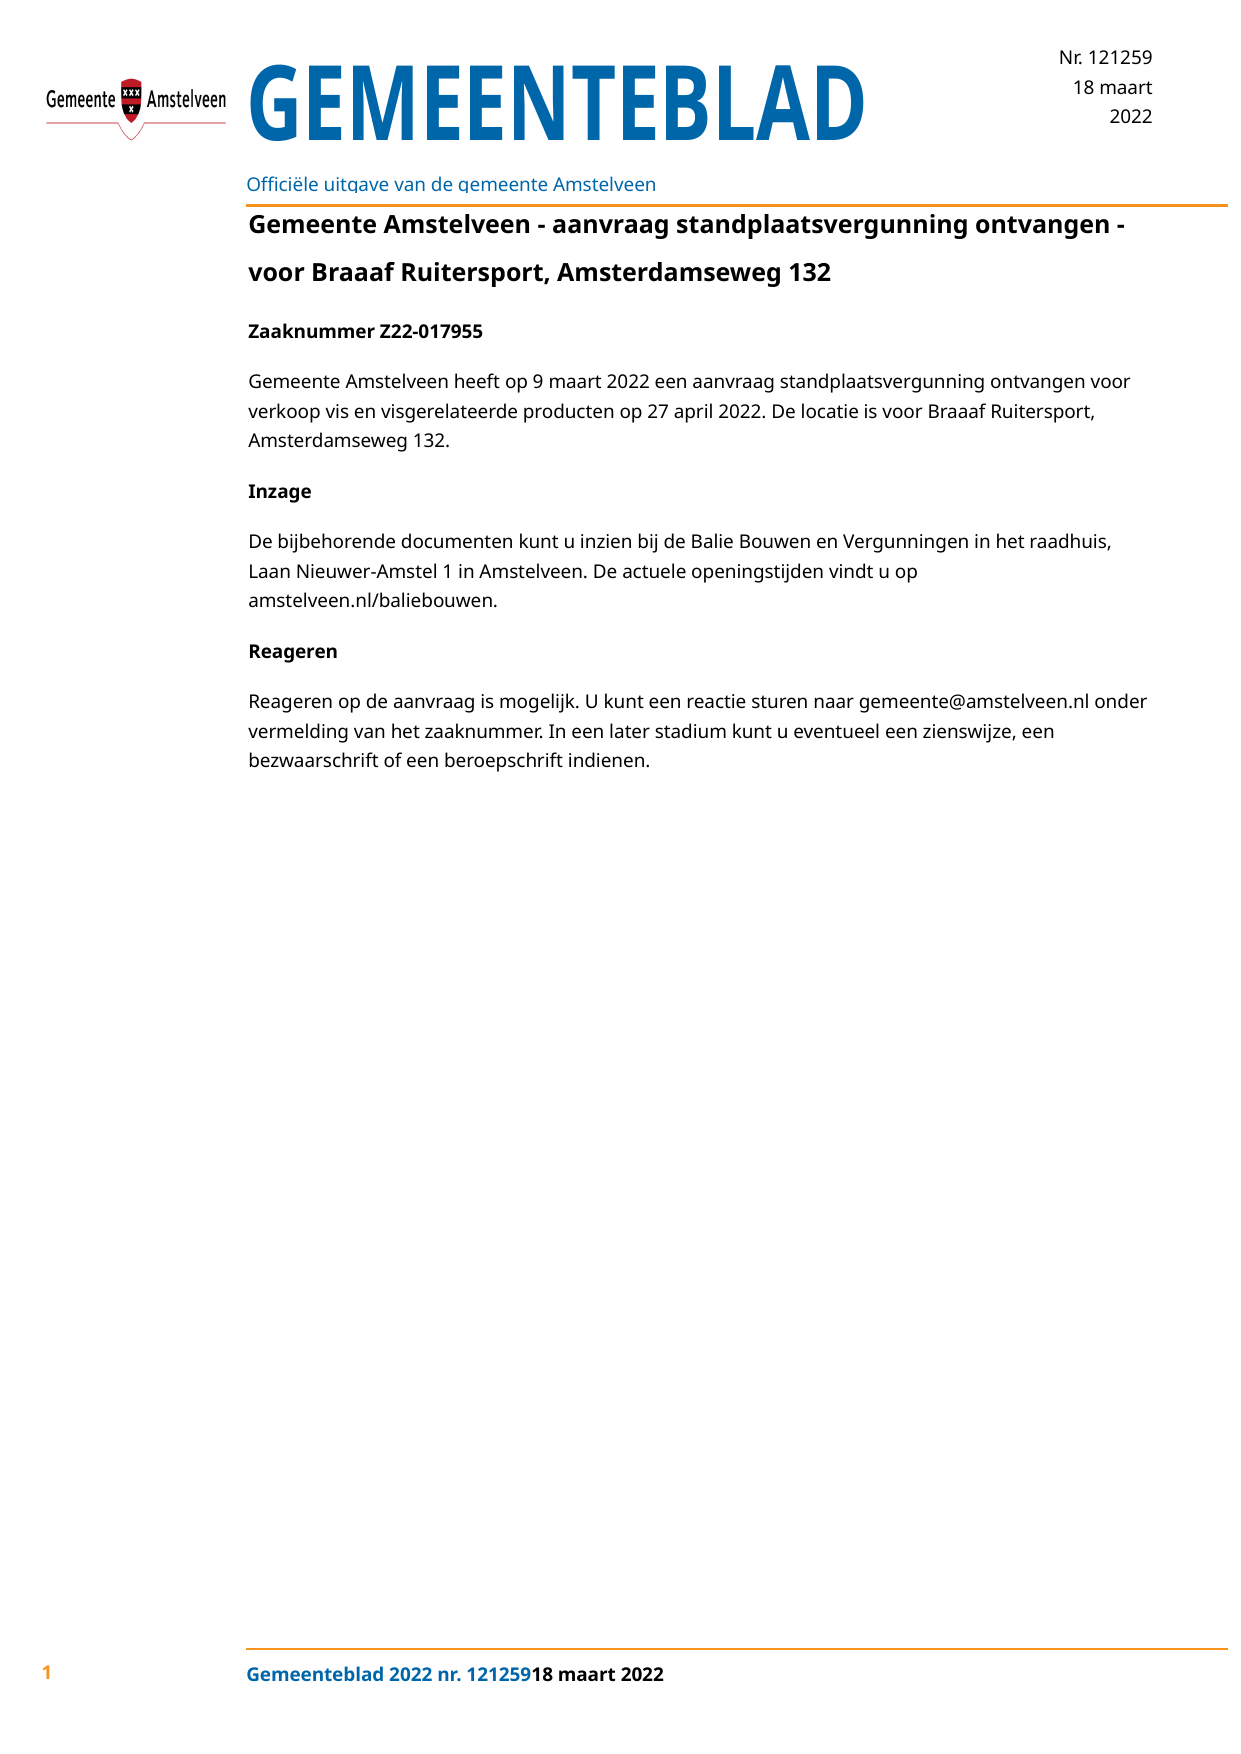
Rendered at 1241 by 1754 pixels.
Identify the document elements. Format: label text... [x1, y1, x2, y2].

picture [41, 47, 231, 172]
text Gemeente Amstelveen - aanvraag standplaatsvergunning ontvangen - voor Braaaf Ruitersport, Amsterdamseweg 132 [248, 207, 1152, 288]
text Zaaknummer Z22-017955 [248, 318, 1152, 344]
text De bijbehorende documenten kunt u inzien bij de Balie Bouwen en Vergunningen in het raadhuis, Laan Nieuwer-Amstel 1 in Amstelveen. De actuele openingstijden vindt u op amstelveen.nl/baliebouwen. [248, 528, 1152, 613]
text Reageren [248, 638, 1152, 664]
text Reageren op de aanvraag is mogelijk. U kunt een reactie sturen naar gemeente@amstelveen.nl onder vermelding van het zaaknummer. In een later stadium kunt u eventueel een zienswijze, een bezwaarschrift of een beroepschrift indienen. [248, 688, 1152, 773]
text Gemeente Amstelveen heeft op 9 maart 2022 een aanvraag standplaatsvergunning ontvangen voor verkoop vis en visgerelateerde producten op 27 april 2022. De locatie is voor Braaaf Ruitersport, Amsterdamseweg 132. [248, 368, 1152, 453]
text Inzage [248, 478, 1152, 504]
